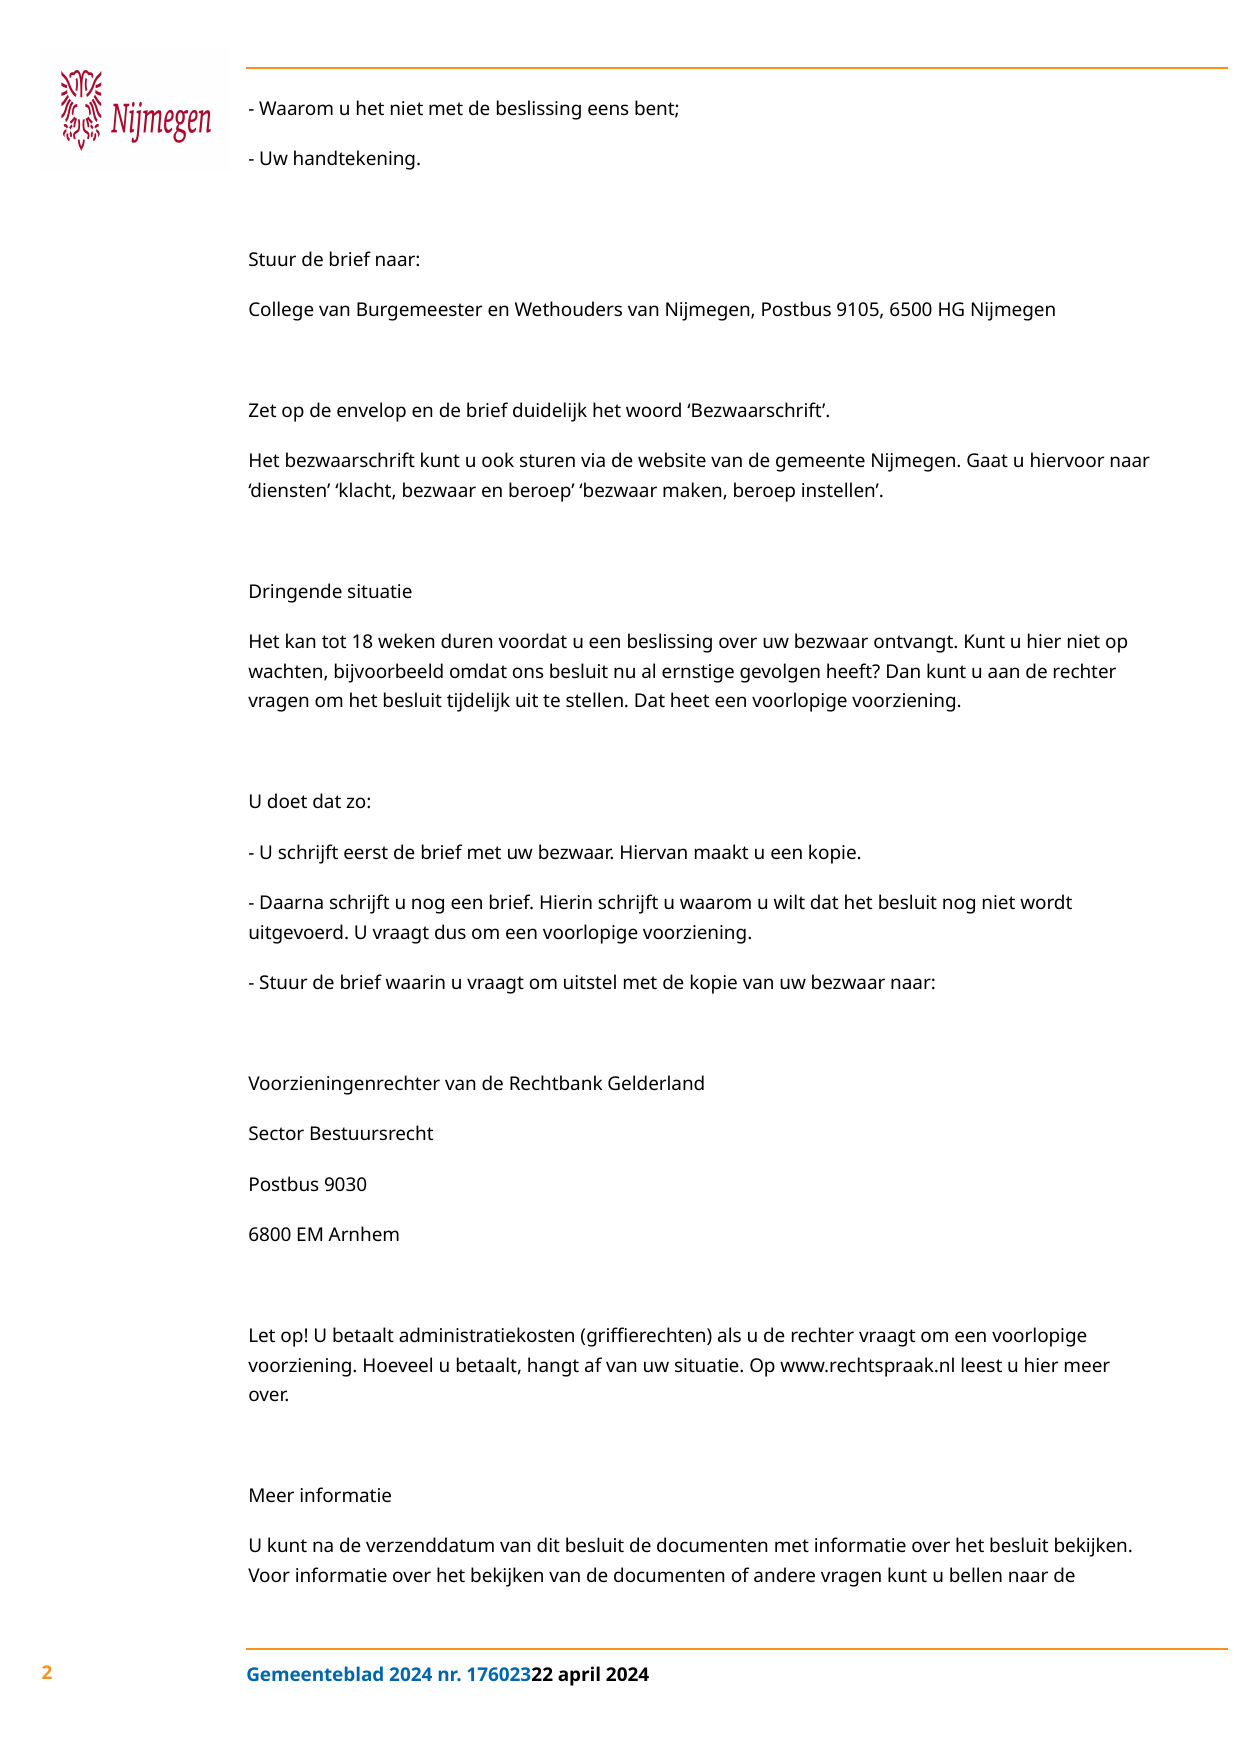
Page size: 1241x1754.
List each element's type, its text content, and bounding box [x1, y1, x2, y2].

text Stuur de brief naar: [248, 246, 1152, 272]
text - Stuur de brief waarin u vraagt om uitstel met de kopie van uw bezwaar naar: [248, 969, 1152, 995]
text Let op! U betaalt administratiekosten (griffierechten) als u de rechter vraagt om een voorlopige voorziening. Hoeveel u betaalt, hangt af van uw situatie. Op www.rechtspraak.nl leest u hier meer over. [248, 1322, 1152, 1407]
picture [41, 47, 231, 172]
text - Uw handtekening. [248, 145, 1152, 171]
text - Daarna schrijft u nog een brief. Hierin schrijft u waarom u wilt dat het besluit nog niet wordt uitgevoerd. U vraagt dus om een voorlopige voorziening. [248, 889, 1152, 945]
text Dringende situatie [248, 578, 1152, 604]
text U kunt na de verzenddatum van dit besluit de documenten met informatie over het besluit bekijken. Voor informatie over het bekijken van de documenten of andere vragen kunt u bellen naar de [248, 1533, 1152, 1588]
text Het bezwaarschrift kunt u ook sturen via de website van de gemeente Nijmegen. Gaat u hiervoor naar ‘diensten’ ‘klacht, bezwaar en beroep’ ‘bezwaar maken, beroep instellen’. [248, 448, 1152, 503]
text Het kan tot 18 weken duren voordat u een beslissing over uw bezwaar ontvangt. Kunt u hier niet op wachten, bijvoorbeeld omdat ons besluit nu al ernstige gevolgen heeft? Dan kunt u aan de rechter vragen om het besluit tijdelijk uit te stellen. Dat heet een voorlopige voorziening. [248, 628, 1152, 713]
text Voorzieningenrechter van de Rechtbank Gelderland [248, 1070, 1152, 1096]
text Meer informatie [248, 1482, 1152, 1508]
text 6800 EM Arnhem [248, 1221, 1152, 1247]
text - Waarom u het niet met de beslissing eens bent; [248, 95, 1152, 121]
text U doet dat zo: [248, 788, 1152, 814]
text Postbus 9030 [248, 1171, 1152, 1197]
text - U schrijft eerst de brief met uw bezwaar. Hiervan maakt u een kopie. [248, 839, 1152, 865]
text College van Burgemeester en Wethouders van Nijmegen, Postbus 9105, 6500 HG Nijmegen [248, 296, 1152, 322]
text Zet op de envelop en de brief duidelijk het woord ‘Bezwaarschrift’. [248, 397, 1152, 423]
text Sector Bestuursrecht [248, 1121, 1152, 1146]
